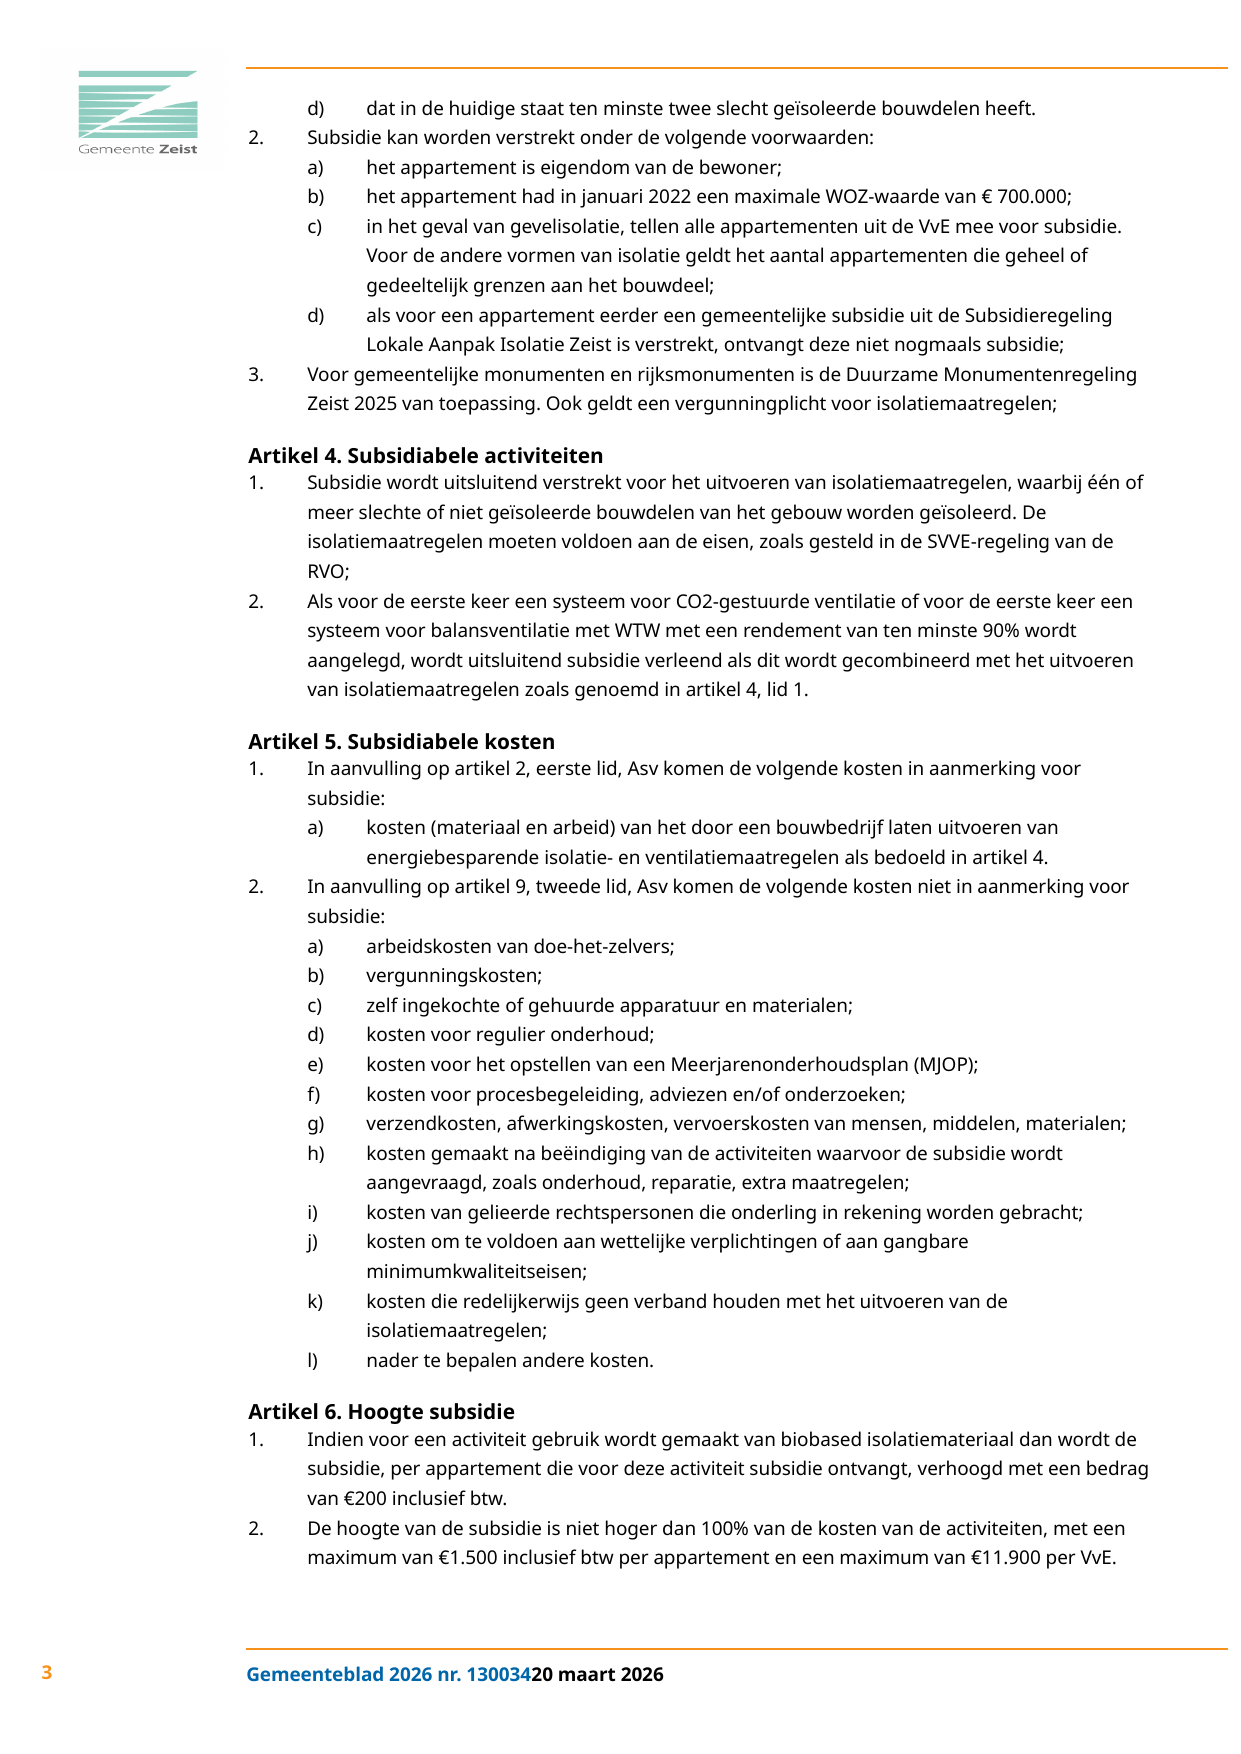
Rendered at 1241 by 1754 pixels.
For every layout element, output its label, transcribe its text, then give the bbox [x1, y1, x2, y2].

list kosten voor procesbegeleiding, adviezen en/of onderzoeken; [307, 1081, 1152, 1107]
list kosten gemaakt na beëindiging van de activiteiten waarvoor de subsidie wordt aangevraagd, zoals onderhoud, reparatie, extra maatregelen; [307, 1140, 1152, 1195]
list In aanvulling op artikel 2, eerste lid, Asv komen de volgende kosten in aanmerking voor subsidie: [248, 755, 1152, 811]
list het appartement had in januari 2022 een maximale WOZ-waarde van € 700.000; [307, 183, 1152, 209]
list Voor gemeentelijke monumenten en rijksmonumenten is de Duurzame Monumentenregeling Zeist 2025 van toepassing. Ook geldt een vergunningplicht voor isolatiemaatregelen; [248, 361, 1152, 416]
list De hoogte van de subsidie is niet hoger dan 100% van de kosten van de activiteiten, met een maximum van €1.500 inclusief btw per appartement en een maximum van €11.900 per VvE. [248, 1515, 1152, 1570]
list dat in de huidige staat ten minste twee slecht geïsoleerde bouwdelen heeft. [307, 95, 1152, 121]
list verzendkosten, afwerkingskosten, vervoerskosten van mensen, middelen, materialen; [307, 1110, 1152, 1136]
list kosten voor regulier onderhoud; [307, 1022, 1152, 1047]
list kosten die redelijkerwijs geen verband houden met het uitvoeren van de isolatiemaatregelen; [307, 1288, 1152, 1343]
list arbeidskosten van doe-het-zelvers; [307, 933, 1152, 959]
list Als voor de eerste keer een systeem voor CO2-gestuurde ventilatie of voor de eerste keer een systeem voor balansventilatie met WTW met een rendement van ten minste 90% wordt aangelegd, wordt uitsluitend subsidie verleend als dit wordt gecombineerd met het uitvoeren van isolatiemaatregelen zoals genoemd in artikel 4, lid 1. [248, 588, 1152, 702]
list kosten om te voldoen aan wettelijke verplichtingen of aan gangbare minimumkwaliteitseisen; [307, 1229, 1152, 1284]
list zelf ingekochte of gehuurde apparatuur en materialen; [307, 992, 1152, 1018]
list kosten voor het opstellen van een Meerjarenonderhoudsplan (MJOP); [307, 1051, 1152, 1077]
list vergunningskosten; [307, 962, 1152, 988]
list Subsidie kan worden verstrekt onder de volgende voorwaarden: [248, 124, 1152, 150]
list kosten (materiaal en arbeid) van het door een bouwbedrijf laten uitvoeren van energiebesparende isolatie- en ventilatiemaatregelen als bedoeld in artikel 4. [307, 814, 1152, 870]
text Artikel 6. Hoogte subsidie [248, 1397, 1152, 1426]
list het appartement is eigendom van de bewoner; [307, 154, 1152, 180]
text Artikel 5. Subsidiabele kosten [248, 727, 1152, 755]
list in het geval van gevelisolatie, tellen alle appartementen uit de VvE mee voor subsidie. Voor de andere vormen van isolatie geldt het aantal appartementen die geheel of gedeeltelijk grenzen aan het bouwdeel; [307, 213, 1152, 298]
list als voor een appartement eerder een gemeentelijke subsidie uit de Subsidieregeling Lokale Aanpak Isolatie Zeist is verstrekt, ontvangt deze niet nogmaals subsidie; [307, 302, 1152, 357]
list Indien voor een activiteit gebruik wordt gemaakt van biobased isolatiemateriaal dan wordt de subsidie, per appartement die voor deze activiteit subsidie ontvangt, verhoogd met een bedrag van €200 inclusief btw. [248, 1426, 1152, 1511]
list nader te bepalen andere kosten. [307, 1347, 1152, 1373]
list Subsidie wordt uitsluitend verstrekt voor het uitvoeren van isolatiemaatregelen, waarbij één of meer slechte of niet geïsoleerde bouwdelen van het gebouw worden geïsoleerd. De isolatiemaatregelen moeten voldoen aan de eisen, zoals gesteld in de SVVE-regeling van de RVO; [248, 469, 1152, 584]
picture [41, 47, 231, 172]
list kosten van gelieerde rechtspersonen die onderling in rekening worden gebracht; [307, 1199, 1152, 1225]
text Artikel 4. Subsidiabele activiteiten [248, 441, 1152, 469]
list In aanvulling op artikel 9, tweede lid, Asv komen de volgende kosten niet in aanmerking voor subsidie: [248, 874, 1152, 929]
